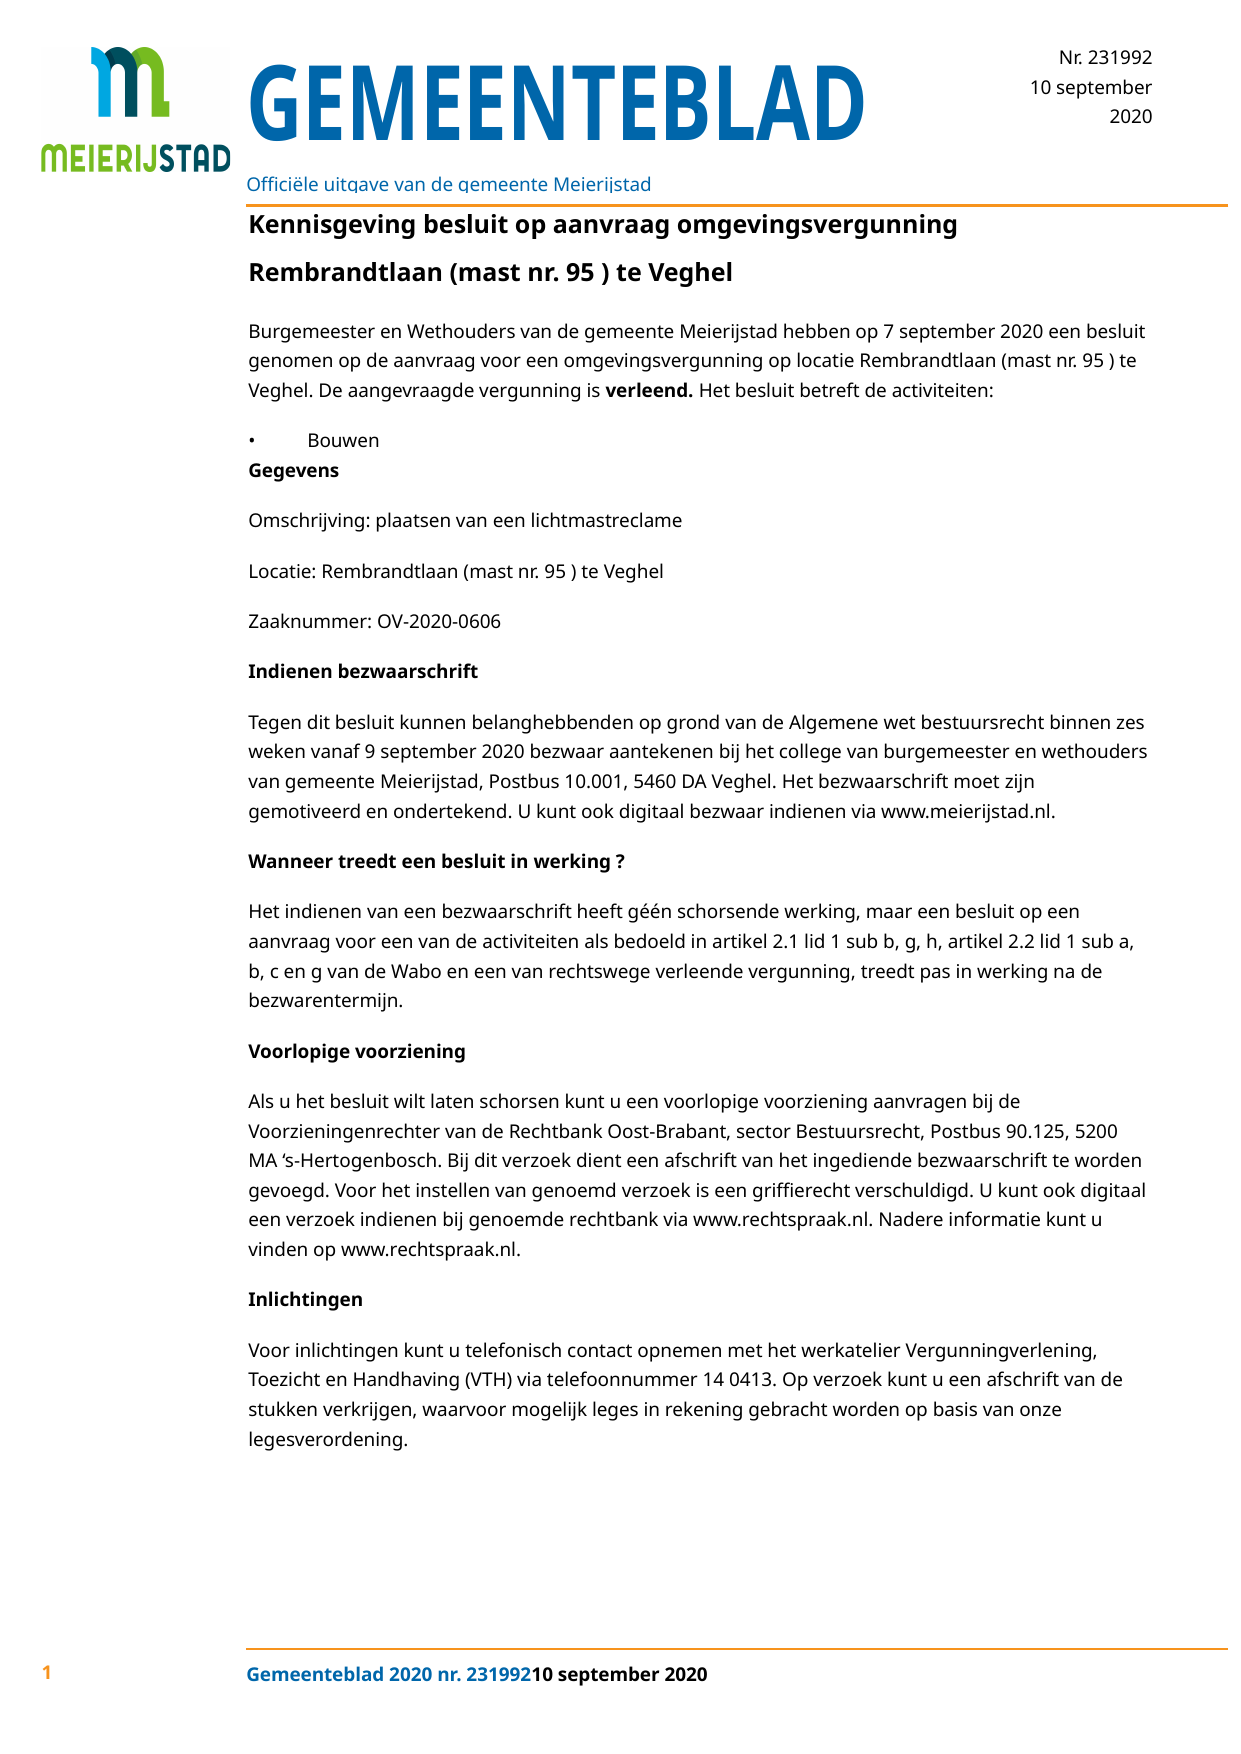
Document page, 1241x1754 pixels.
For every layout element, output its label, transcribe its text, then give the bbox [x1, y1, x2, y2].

text Inlichtingen [248, 1287, 1152, 1312]
text Het indienen van een bezwaarschrift heeft géén schorsende werking, maar een besluit op een aanvraag voor een van de activiteiten als bedoeld in artikel 2.1 lid 1 sub b, g, h, artikel 2.2 lid 1 sub a, b, c en g van de Wabo en een van rechtswege verleende vergunning, treedt pas in werking na de bezwarentermijn. [248, 899, 1152, 1013]
text Burgemeester en Wethouders van de gemeente Meierijstad hebben op 7 september 2020 een besluit genomen op de aanvraag voor een omgevingsvergunning op locatie Rembrandtlaan (mast nr. 95 ) te Veghel. De aangevraagde vergunning is verleend. Het besluit betreft de activiteiten: [248, 318, 1152, 403]
text Indienen bezwaarschrift [248, 659, 1152, 684]
text Voor inlichtingen kunt u telefonisch contact opnemen met het werkatelier Vergunningverlening, Toezicht en Handhaving (VTH) via telefoonnummer 14 0413. Op verzoek kunt u een afschrift van de stukken verkrijgen, waarvoor mogelijk leges in rekening gebracht worden op basis van onze legesverordening. [248, 1337, 1152, 1452]
text Zaaknummer: OV-2020-0606 [248, 608, 1152, 634]
text Kennisgeving besluit op aanvraag omgevingsvergunning Rembrandtlaan (mast nr. 95 ) te Veghel [248, 207, 1152, 288]
text Wanneer treedt een besluit in werking ? [248, 848, 1152, 874]
text Omschrijving: plaatsen van een lichtmastreclame [248, 507, 1152, 533]
text Locatie: Rembrandtlaan (mast nr. 95 ) te Veghel [248, 558, 1152, 584]
list Bouwen [248, 427, 1152, 453]
text Gegevens [248, 457, 1152, 483]
text Als u het besluit wilt laten schorsen kunt u een voorlopige voorziening aanvragen bij de Voorzieningenrechter van de Rechtbank Oost-Brabant, sector Bestuursrecht, Postbus 90.125, 5200 MA ‘s-Hertogenbosch. Bij dit verzoek dient een afschrift van het ingediende bezwaarschrift te worden gevoegd. Voor het instellen van genoemd verzoek is een griffierecht verschuldigd. U kunt ook digitaal een verzoek indienen bij genoemde rechtbank via www.rechtspraak.nl. Nadere informatie kunt u vinden op www.rechtspraak.nl. [248, 1088, 1152, 1262]
text Tegen dit besluit kunnen belanghebbenden op grond van de Algemene wet bestuursrecht binnen zes weken vanaf 9 september 2020 bezwaar aantekenen bij het college van burgemeester en wethouders van gemeente Meierijstad, Postbus 10.001, 5460 DA Veghel. Het bezwaarschrift moet zijn gemotiveerd en ondertekend. U kunt ook digitaal bezwaar indienen via www.meierijstad.nl. [248, 709, 1152, 824]
picture [41, 47, 231, 172]
text Voorlopige voorziening [248, 1038, 1152, 1064]
